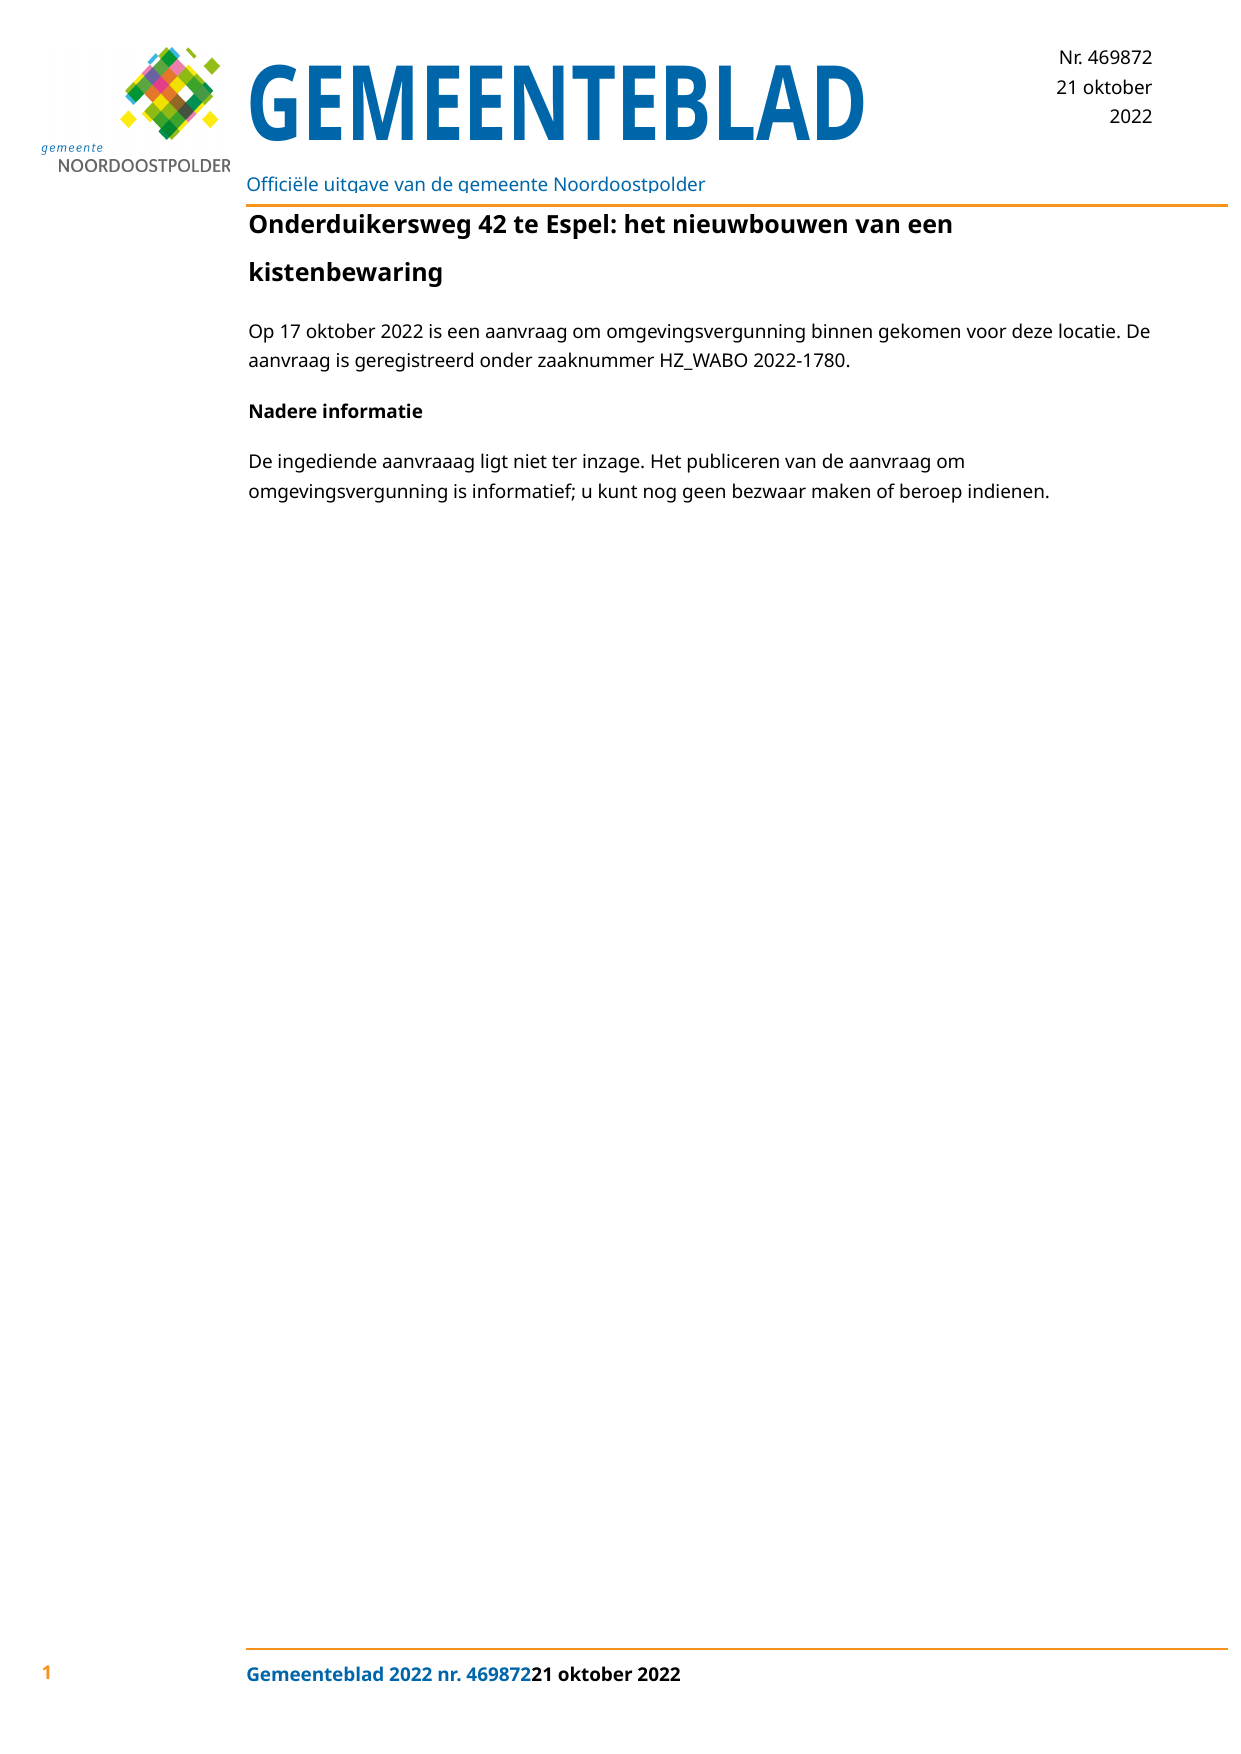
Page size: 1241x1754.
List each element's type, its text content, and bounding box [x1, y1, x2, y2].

text De ingediende aanvraaag ligt niet ter inzage. Het publiceren van de aanvraag om omgevingsvergunning is informatief; u kunt nog geen bezwaar maken of beroep indienen. [248, 448, 1152, 504]
picture [41, 47, 231, 172]
text Nadere informatie [248, 398, 1152, 424]
text Op 17 oktober 2022 is een aanvraag om omgevingsvergunning binnen gekomen voor deze locatie. De aanvraag is geregistreerd onder zaaknummer HZ_WABO 2022-1780. [248, 318, 1152, 373]
text Onderduikersweg 42 te Espel: het nieuwbouwen van een kistenbewaring [248, 207, 1152, 288]
